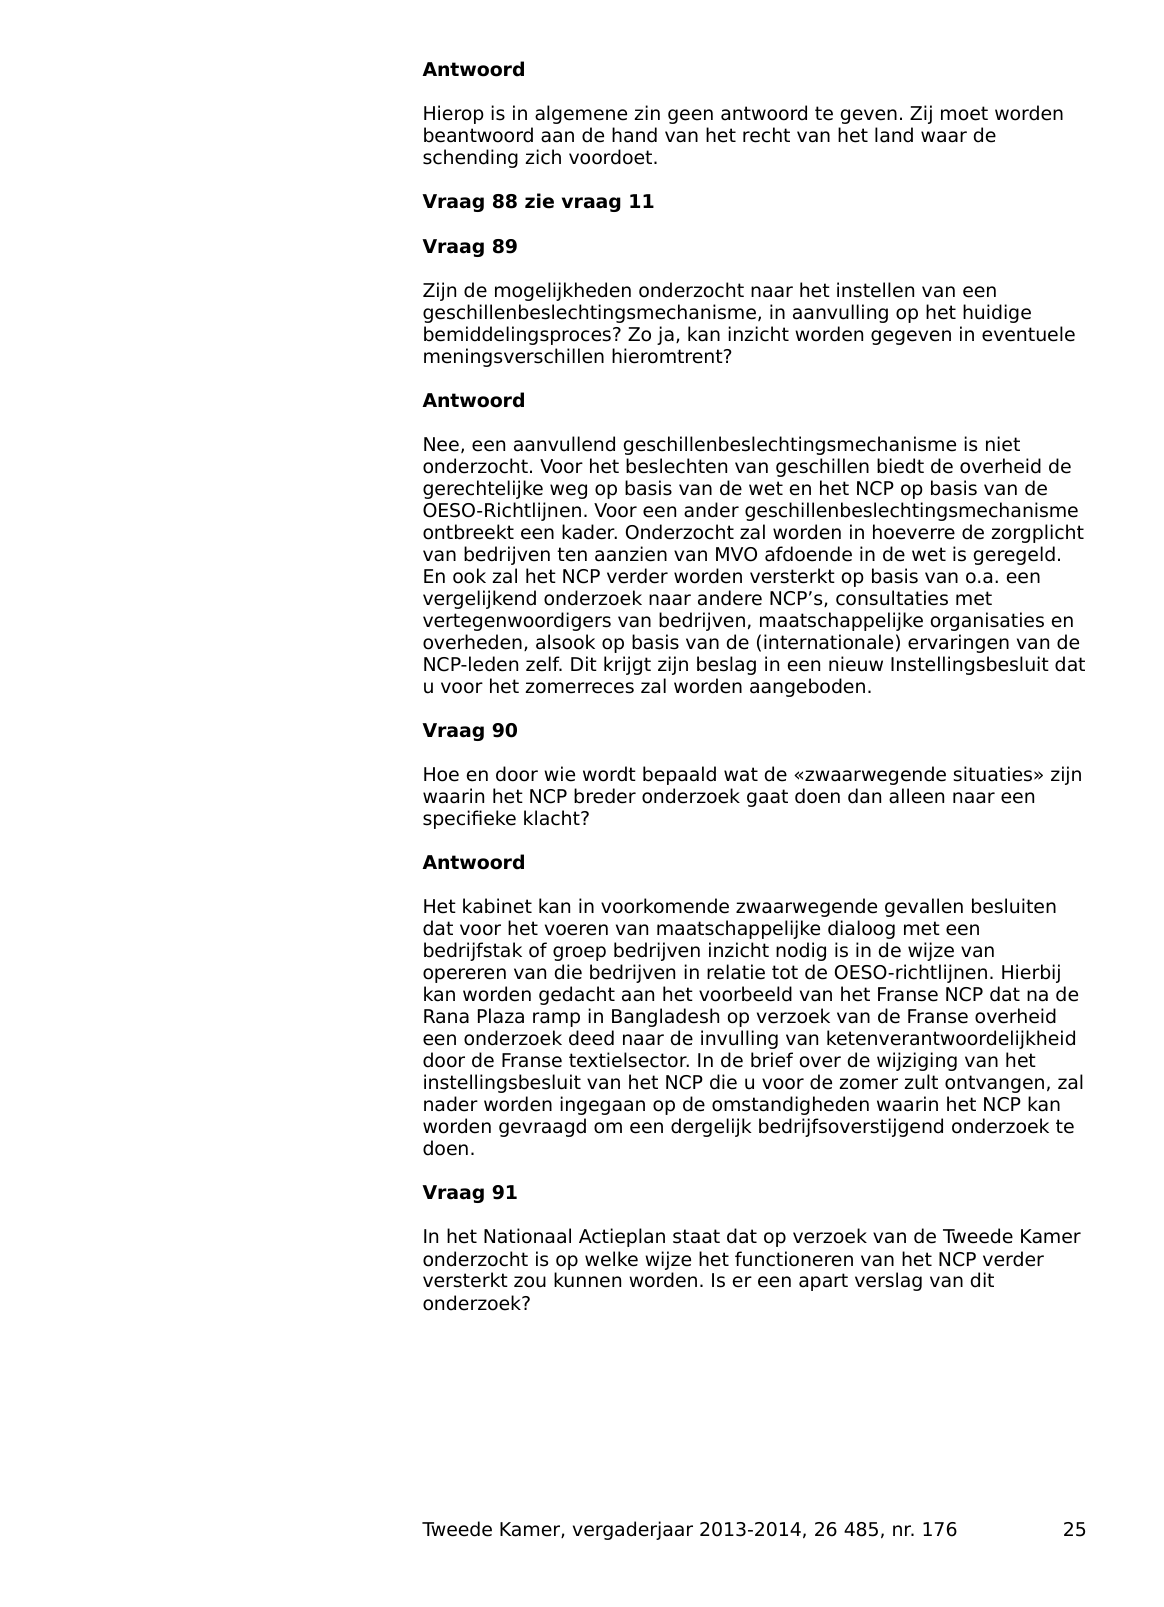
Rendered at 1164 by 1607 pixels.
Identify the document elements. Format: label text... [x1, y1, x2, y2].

subtitle Antwoord [422, 59, 1087, 81]
text Hoe en door wie wordt bepaald wat de «zwaarwegende situaties» zijn waarin het NCP breder onderzoek gaat doen dan alleen naar een specifieke klacht? [422, 764, 1087, 830]
text Nee, een aanvullend geschillenbeslechtingsmechanisme is niet onderzocht. Voor het beslechten van geschillen biedt de overheid de gerechtelijke weg op basis van de wet en het NCP op basis van de OESO-Richtlijnen. Voor een ander geschillenbeslechtingsmechanisme ontbreekt een kader. Onderzocht zal worden in hoeverre de zorgplicht van bedrijven ten aanzien van MVO afdoende in de wet is geregeld. En ook zal het NCP verder worden versterkt op basis van o.a. een vergelijkend onderzoek naar andere NCP’s, consultaties met vertegenwoordigers van bedrijven, maatschappelijke organisaties en overheden, alsook op basis van de (internationale) ervaringen van de NCP-leden zelf. Dit krijgt zijn beslag in een nieuw Instellingsbesluit dat u voor het zomerreces zal worden aangeboden. [422, 434, 1087, 698]
subtitle Vraag 89 [422, 236, 1087, 257]
text In het Nationaal Actieplan staat dat op verzoek van de Tweede Kamer onderzocht is op welke wijze het functioneren van het NCP verder versterkt zou kunnen worden. Is er een apart verslag van dit onderzoek? [422, 1226, 1087, 1314]
subtitle Vraag 91 [422, 1182, 1087, 1204]
subtitle Antwoord [422, 390, 1087, 412]
text Hierop is in algemene zin geen antwoord te geven. Zij moet worden beantwoord aan de hand van het recht van het land waar de schending zich voordoet. [422, 103, 1087, 169]
text Het kabinet kan in voorkomende zwaarwegende gevallen besluiten dat voor het voeren van maatschappelijke dialoog met een bedrijfstak of groep bedrijven inzicht nodig is in de wijze van opereren van die bedrijven in relatie tot de OESO-richtlijnen. Hierbij kan worden gedacht aan het voorbeeld van het Franse NCP dat na de Rana Plaza ramp in Bangladesh op verzoek van de Franse overheid een onderzoek deed naar de invulling van ketenverantwoordelijkheid door de Franse textielsector. In de brief over de wijziging van het instellingsbesluit van het NCP die u voor de zomer zult ontvangen, zal nader worden ingegaan op de omstandigheden waarin het NCP kan worden gevraagd om een dergelijk bedrijfsoverstijgend onderzoek te doen. [422, 896, 1087, 1160]
subtitle Vraag 90 [422, 720, 1087, 742]
subtitle Vraag 88 zie vraag 11 [422, 191, 1087, 213]
subtitle Antwoord [422, 852, 1087, 874]
text Zijn de mogelijkheden onderzocht naar het instellen van een geschillenbeslechtingsmechanisme, in aanvulling op het huidige bemiddelingsproces? Zo ja, kan inzicht worden gegeven in eventuele meningsverschillen hieromtrent? [422, 280, 1087, 368]
